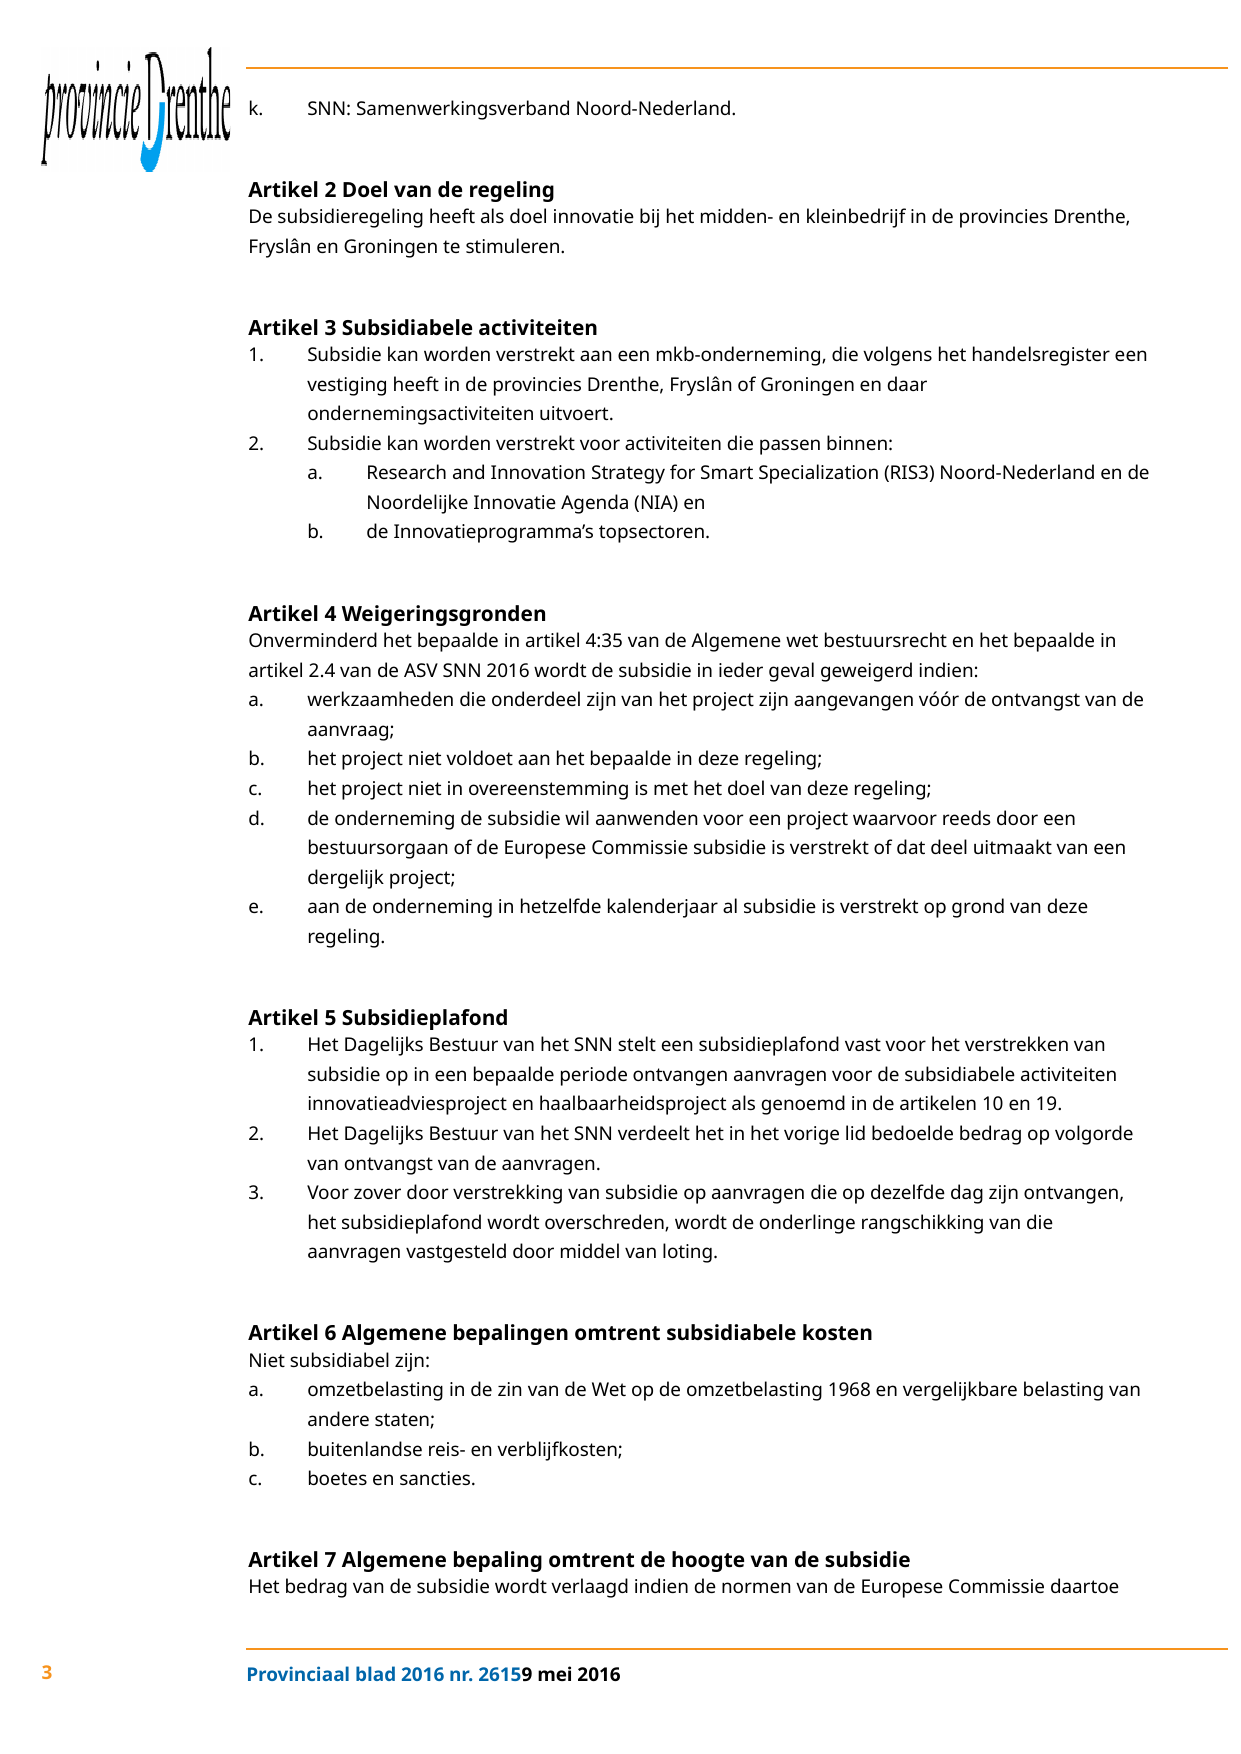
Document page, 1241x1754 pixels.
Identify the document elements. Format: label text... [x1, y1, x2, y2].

list Research and Innovation Strategy for Smart Specialization (RIS3) Noord-Nederland en de Noordelijke Innovatie Agenda (NIA) en [307, 459, 1152, 515]
list boetes en sancties. [248, 1465, 1152, 1491]
list Voor zover door verstrekking van subsidie op aanvragen die op dezelfde dag zijn ontvangen, het subsidieplafond wordt overschreden, wordt de onderlinge rangschikking van die aanvragen vastgesteld door middel van loting. [248, 1179, 1152, 1264]
text Het bedrag van de subsidie wordt verlaagd indien de normen van de Europese Commissie daartoe [248, 1574, 1152, 1599]
list omzetbelasting in de zin van de Wet op de omzetbelasting 1968 en vergelijkbare belasting van andere staten; [248, 1377, 1152, 1432]
picture [41, 47, 231, 172]
text Artikel 3 Subsidiabele activiteiten [248, 313, 1152, 341]
text De subsidieregeling heeft als doel innovatie bij het midden- en kleinbedrijf in de provincies Drenthe, Fryslân en Groningen te stimuleren. [248, 203, 1152, 258]
text Artikel 2 Doel van de regeling [248, 175, 1152, 203]
text Artikel 6 Algemene bepalingen omtrent subsidiabele kosten [248, 1318, 1152, 1347]
list het project niet in overeenstemming is met het doel van deze regeling; [248, 775, 1152, 801]
list de onderneming de subsidie wil aanwenden voor een project waarvoor reeds door een bestuursorgaan of de Europese Commissie subsidie is verstrekt of dat deel uitmaakt van een dergelijk project; [248, 805, 1152, 889]
list werkzaamheden die onderdeel zijn van het project zijn aangevangen vóór de ontvangst van de aanvraag; [248, 686, 1152, 742]
list SNN: Samenwerkingsverband Noord-Nederland. [248, 95, 1152, 121]
list Het Dagelijks Bestuur van het SNN stelt een subsidieplafond vast voor het verstrekken van subsidie op in een bepaalde periode ontvangen aanvragen voor de subsidiabele activiteiten innovatieadviesproject en haalbaarheidsproject als genoemd in de artikelen 10 en 19. [248, 1031, 1152, 1116]
text Niet subsidiabel zijn: [248, 1347, 1152, 1373]
text Onverminderd het bepaalde in artikel 4:35 van de Algemene wet bestuursrecht en het bepaalde in artikel 2.4 van de ASV SNN 2016 wordt de subsidie in ieder geval geweigerd indien: [248, 627, 1152, 682]
list aan de onderneming in hetzelfde kalenderjaar al subsidie is verstrekt op grond van deze regeling. [248, 893, 1152, 949]
list Het Dagelijks Bestuur van het SNN verdeelt het in het vorige lid bedoelde bedrag op volgorde van ontvangst van de aanvragen. [248, 1120, 1152, 1176]
list buitenlandse reis- en verblijfkosten; [248, 1436, 1152, 1461]
list het project niet voldoet aan het bepaalde in deze regeling; [248, 746, 1152, 771]
text Artikel 5 Subsidieplafond [248, 1003, 1152, 1031]
list de Innovatieprogramma’s topsectoren. [307, 519, 1152, 544]
list Subsidie kan worden verstrekt aan een mkb-onderneming, die volgens het handelsregister een vestiging heeft in de provincies Drenthe, Fryslân of Groningen en daar ondernemingsactiviteiten uitvoert. [248, 341, 1152, 426]
text Artikel 7 Algemene bepaling omtrent de hoogte van de subsidie [248, 1545, 1152, 1574]
text Artikel 4 Weigeringsgronden [248, 599, 1152, 627]
list Subsidie kan worden verstrekt voor activiteiten die passen binnen: [248, 430, 1152, 456]
